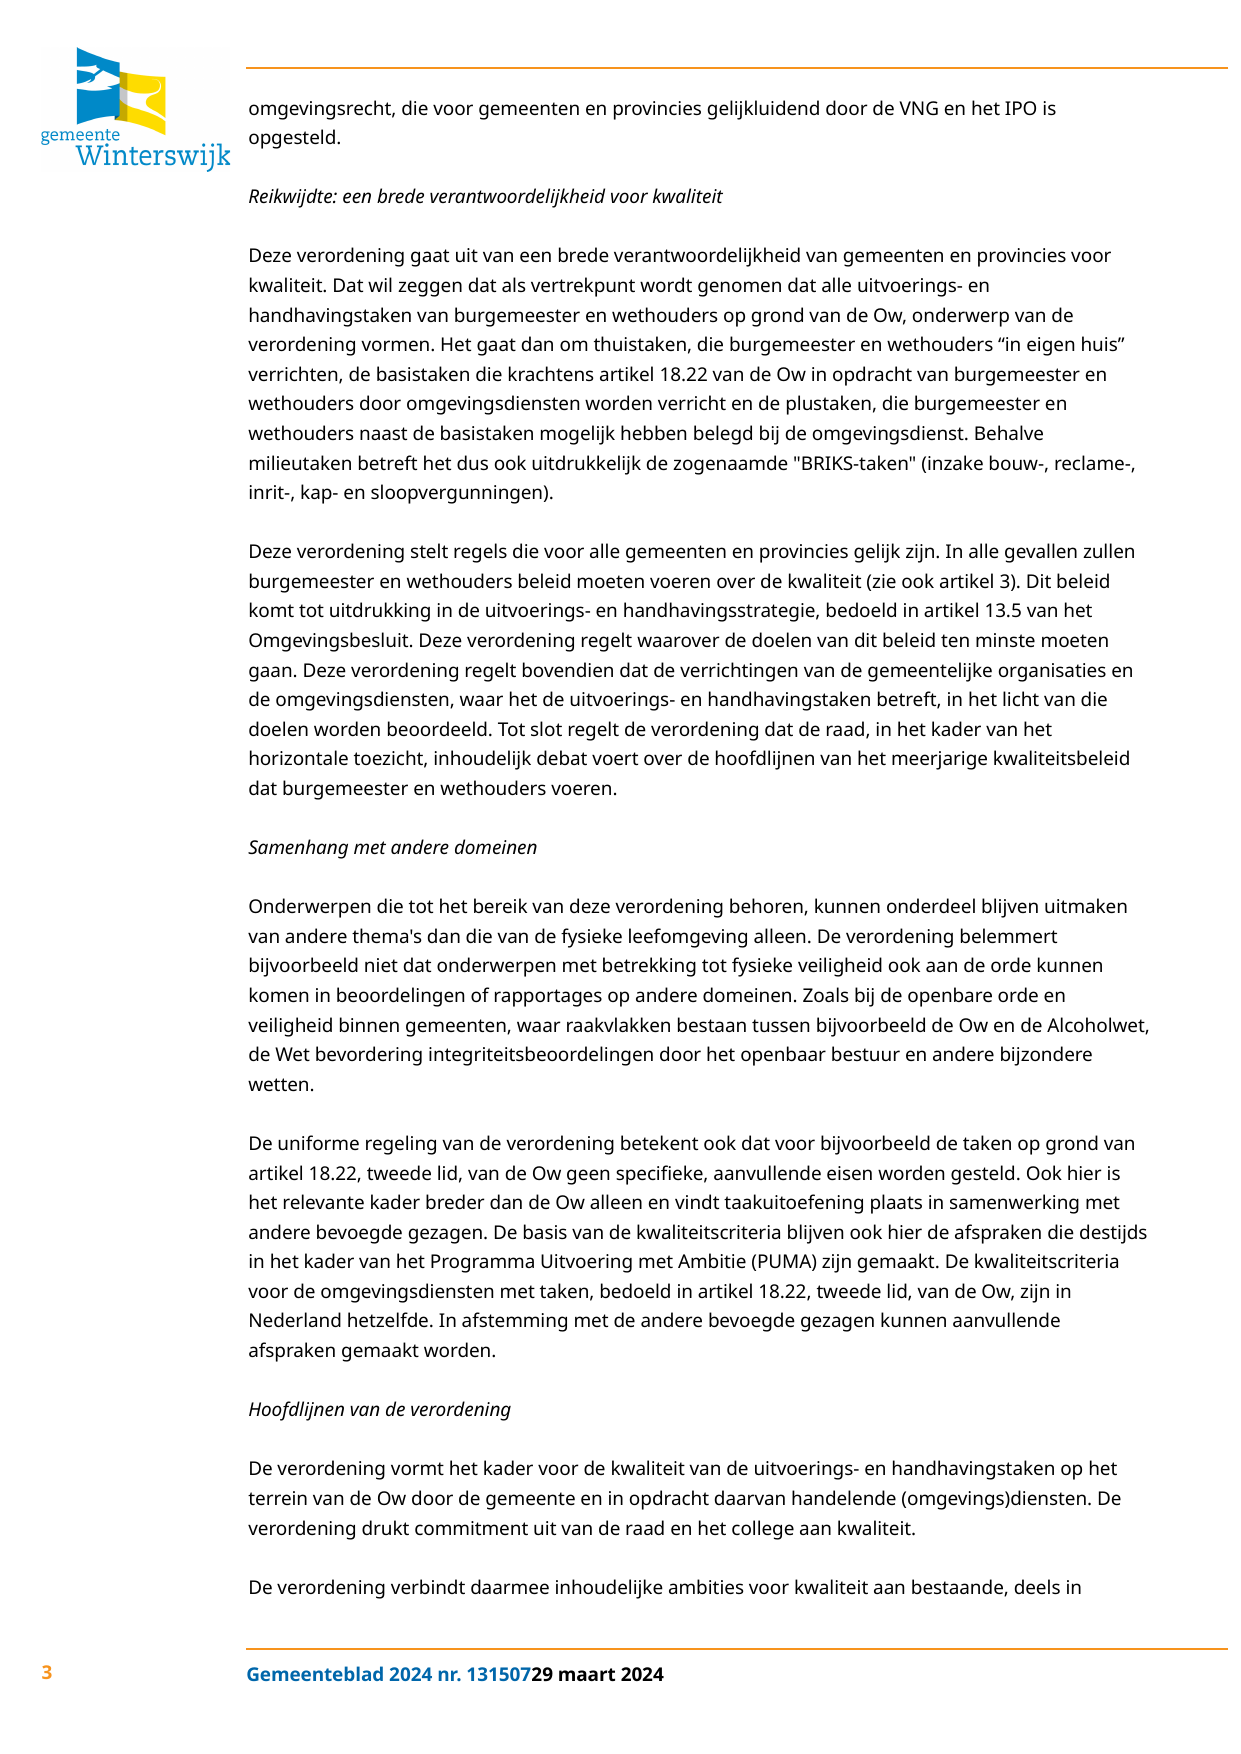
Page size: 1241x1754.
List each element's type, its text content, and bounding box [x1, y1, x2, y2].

text Onderwerpen die tot het bereik van deze verordening behoren, kunnen onderdeel blijven uitmaken van andere thema's dan die van de fysieke leefomgeving alleen. De verordening belemmert bijvoorbeeld niet dat onderwerpen met betrekking tot fysieke veiligheid ook aan de orde kunnen komen in beoordelingen of rapportages op andere domeinen. Zoals bij de openbare orde en veiligheid binnen gemeenten, waar raakvlakken bestaan tussen bijvoorbeeld de Ow en de Alcoholwet, de Wet bevordering integriteitsbeoordelingen door het openbaar bestuur en andere bijzondere wetten. [248, 893, 1152, 1097]
text Hoofdlijnen van de verordening [248, 1396, 1152, 1422]
text Deze verordening stelt regels die voor alle gemeenten en provincies gelijk zijn. In alle gevallen zullen burgemeester en wethouders beleid moeten voeren over de kwaliteit (zie ook artikel 3). Dit beleid komt tot uitdrukking in de uitvoerings- en handhavingsstrategie, bedoeld in artikel 13.5 van het Omgevingsbesluit. Deze verordening regelt waarover de doelen van dit beleid ten minste moeten gaan. Deze verordening regelt bovendien dat de verrichtingen van de gemeentelijke organisaties en de omgevingsdiensten, waar het de uitvoerings- en handhavingstaken betreft, in het licht van die doelen worden beoordeeld. Tot slot regelt de verordening dat de raad, in het kader van het horizontale toezicht, inhoudelijk debat voert over de hoofdlijnen van het meerjarige kwaliteitsbeleid dat burgemeester en wethouders voeren. [248, 538, 1152, 801]
picture [225, 153, 231, 162]
text De verordening vormt het kader voor de kwaliteit van de uitvoerings- en handhavingstaken op het terrein van de Ow door de gemeente en in opdracht daarvan handelende (omgevings)diensten. De verordening drukt commitment uit van de raad en het college aan kwaliteit. [248, 1456, 1152, 1541]
text Reikwijdte: een brede verantwoordelijkheid voor kwaliteit [248, 183, 1152, 209]
text Deze verordening gaat uit van een brede verantwoordelijkheid van gemeenten en provincies voor kwaliteit. Dat wil zeggen dat als vertrekpunt wordt genomen dat alle uitvoerings- en handhavingstaken van burgemeester en wethouders op grond van de Ow, onderwerp van de verordening vormen. Het gaat dan om thuistaken, die burgemeester en wethouders “in eigen huis” verrichten, de basistaken die krachtens artikel 18.22 van de Ow in opdracht van burgemeester en wethouders door omgevingsdiensten worden verricht en de plustaken, die burgemeester en wethouders naast de basistaken mogelijk hebben belegd bij de omgevingsdienst. Behalve milieutaken betreft het dus ook uitdrukkelijk de zogenaamde "BRIKS-taken" (inzake bouw-, reclame-, inrit-, kap- en sloopvergunningen). [248, 243, 1152, 505]
text De uniforme regeling van de verordening betekent ook dat voor bijvoorbeeld de taken op grond van artikel 18.22, tweede lid, van de Ow geen specifieke, aanvullende eisen worden gesteld. Ook hier is het relevante kader breder dan de Ow alleen en vindt taakuitoefening plaats in samenwerking met andere bevoegde gezagen. De basis van de kwaliteitscriteria blijven ook hier de afspraken die destijds in het kader van het Programma Uitvoering met Ambitie (PUMA) zijn gemaakt. De kwaliteitscriteria voor de omgevingsdiensten met taken, bedoeld in artikel 18.22, tweede lid, van de Ow, zijn in Nederland hetzelfde. In afstemming met de andere bevoegde gezagen kunnen aanvullende afspraken gemaakt worden. [248, 1130, 1152, 1363]
picture [41, 47, 231, 172]
text De verordening verbindt daarmee inhoudelijke ambities voor kwaliteit aan bestaande, deels in [248, 1574, 1152, 1600]
text Samenhang met andere domeinen [248, 834, 1152, 860]
text omgevingsrecht, die voor gemeenten en provincies gelijkluidend door de VNG en het IPO is opgesteld. [248, 95, 1152, 150]
